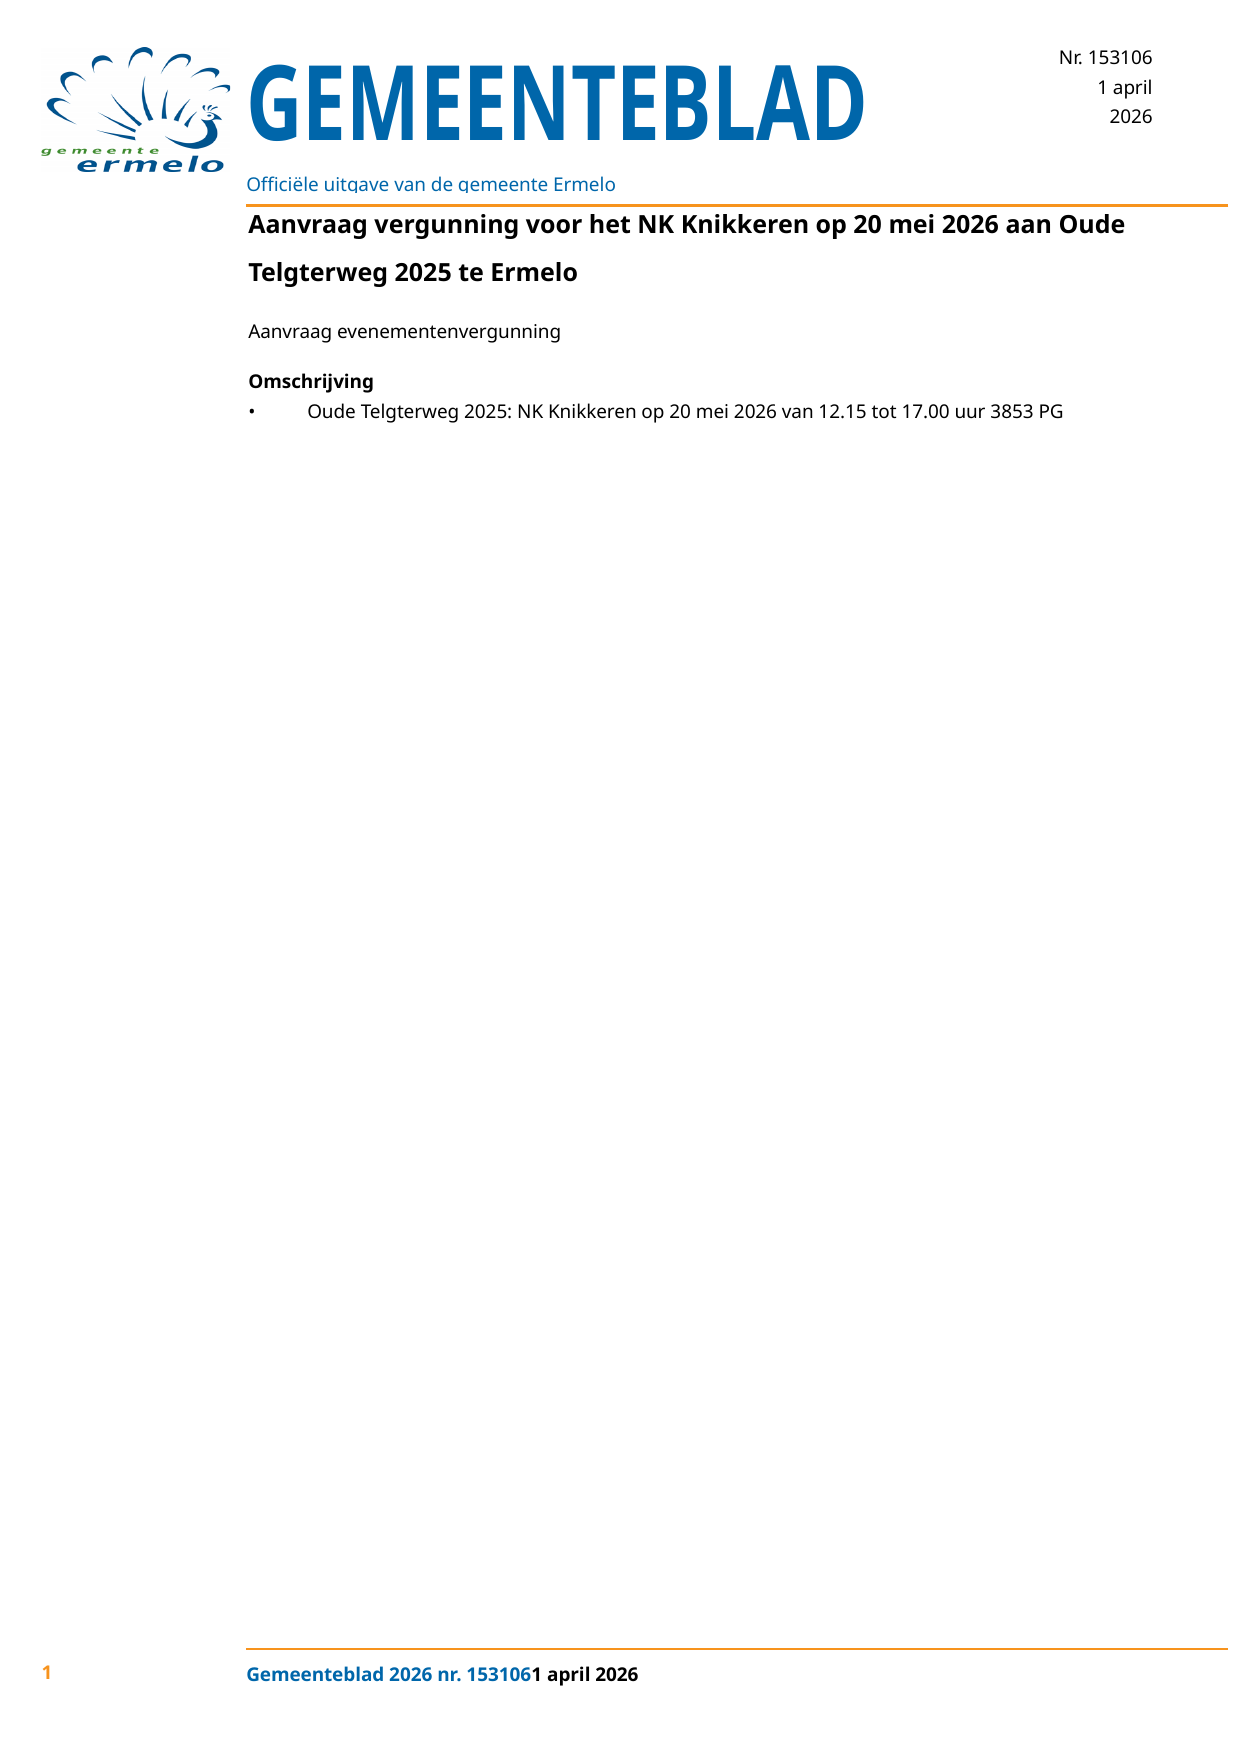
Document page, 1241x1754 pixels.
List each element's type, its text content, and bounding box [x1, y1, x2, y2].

picture [41, 47, 231, 172]
list Oude Telgterweg 2025: NK Knikkeren op 20 mei 2026 van 12.15 tot 17.00 uur 3853 PG [248, 398, 1152, 424]
text Aanvraag vergunning voor het NK Knikkeren op 20 mei 2026 aan Oude Telgterweg 2025 te Ermelo [248, 207, 1152, 288]
text Omschrijving [248, 368, 1152, 394]
text Aanvraag evenementenvergunning [248, 318, 1152, 344]
